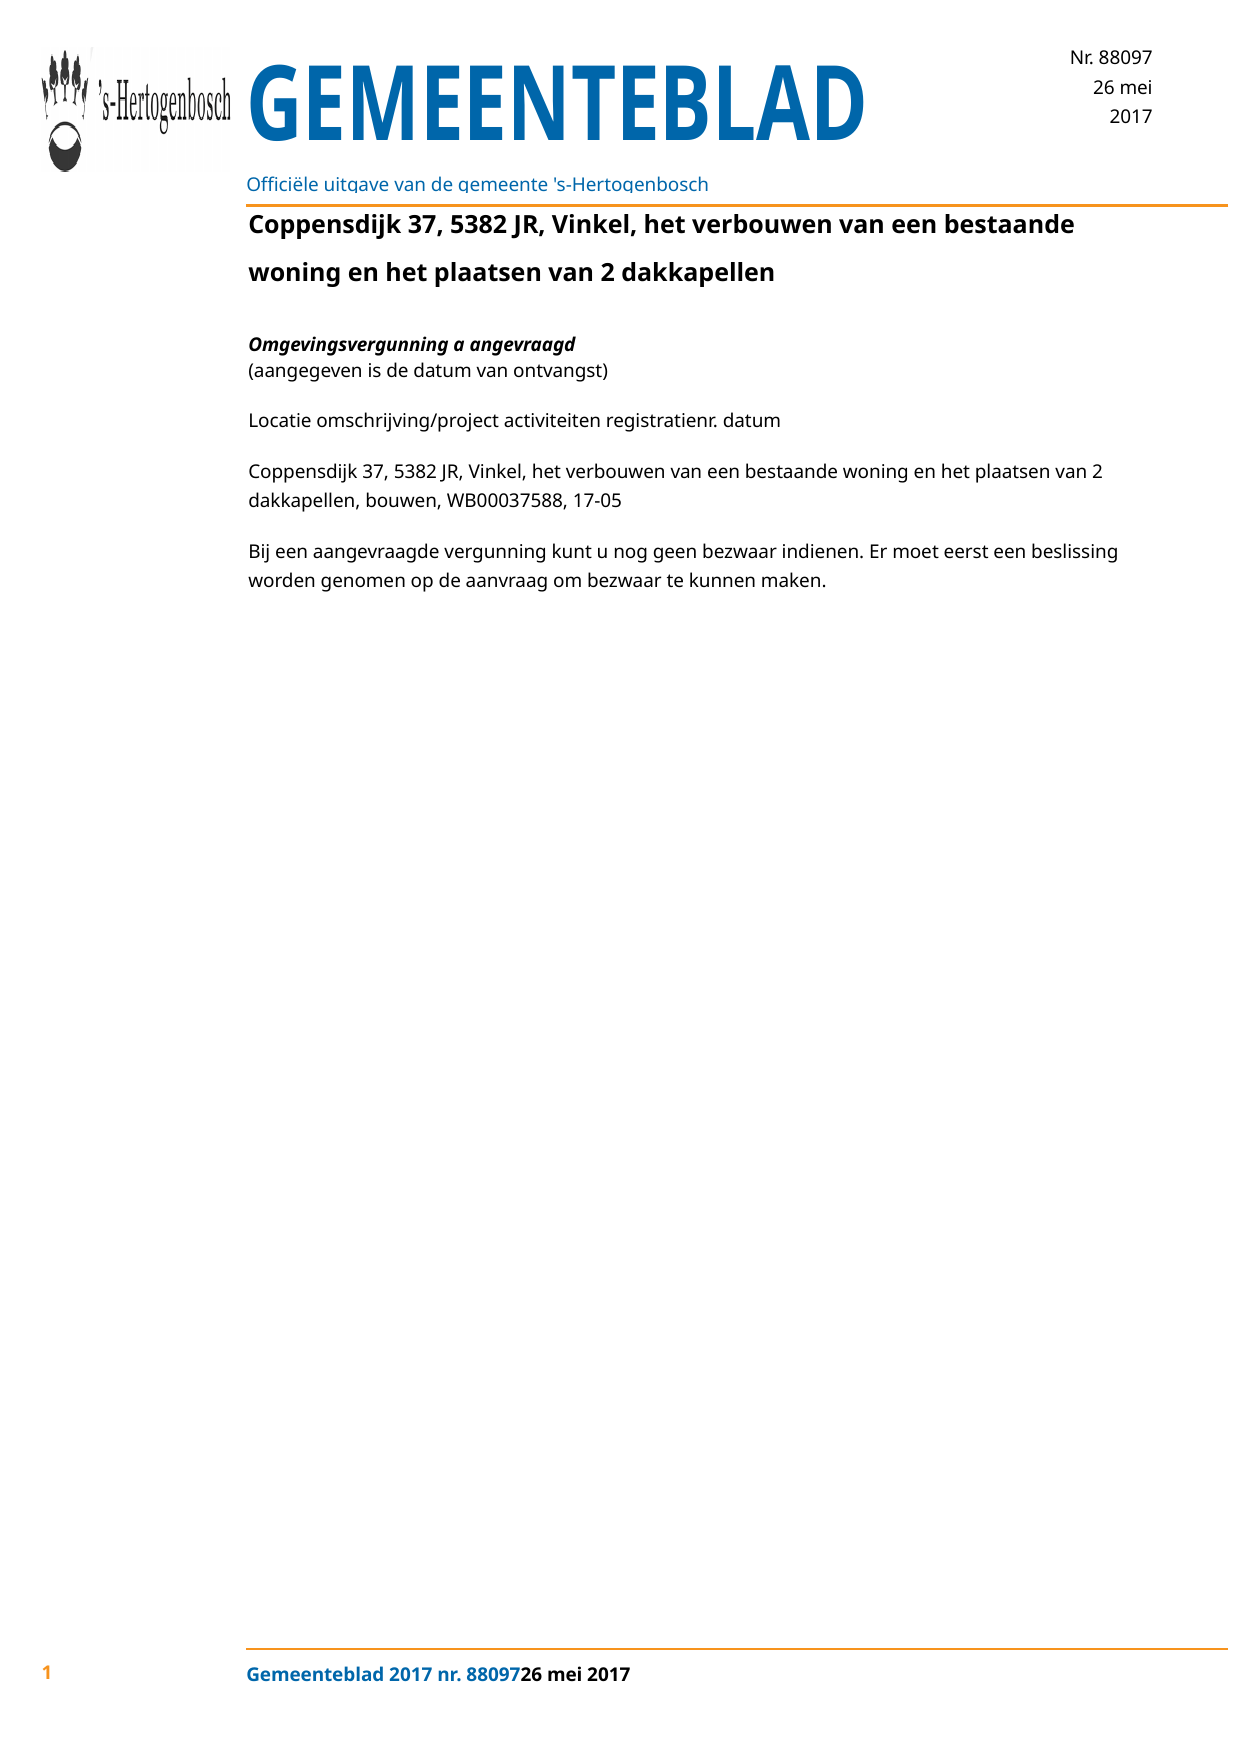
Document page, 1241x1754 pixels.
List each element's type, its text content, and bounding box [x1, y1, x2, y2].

text Coppensdijk 37, 5382 JR, Vinkel, het verbouwen van een bestaande woning en het plaatsen van 2 dakkapellen [248, 207, 1152, 288]
text Bij een aangevraagde vergunning kunt u nog geen bezwaar indienen. Er moet eerst een beslissing worden genomen op de aanvraag om bezwaar te kunnen maken. [248, 538, 1152, 593]
text Omgevingsvergunning a angevraagd [248, 331, 1152, 357]
text Coppensdijk 37, 5382 JR, Vinkel, het verbouwen van een bestaande woning en het plaatsen van 2 dakkapellen, bouwen, WB00037588, 17-05 [248, 458, 1152, 513]
text Locatie omschrijving/project activiteiten registratienr. datum [248, 408, 1152, 433]
text (aangegeven is de datum van ontvangst) [248, 357, 1152, 383]
picture [41, 47, 231, 172]
